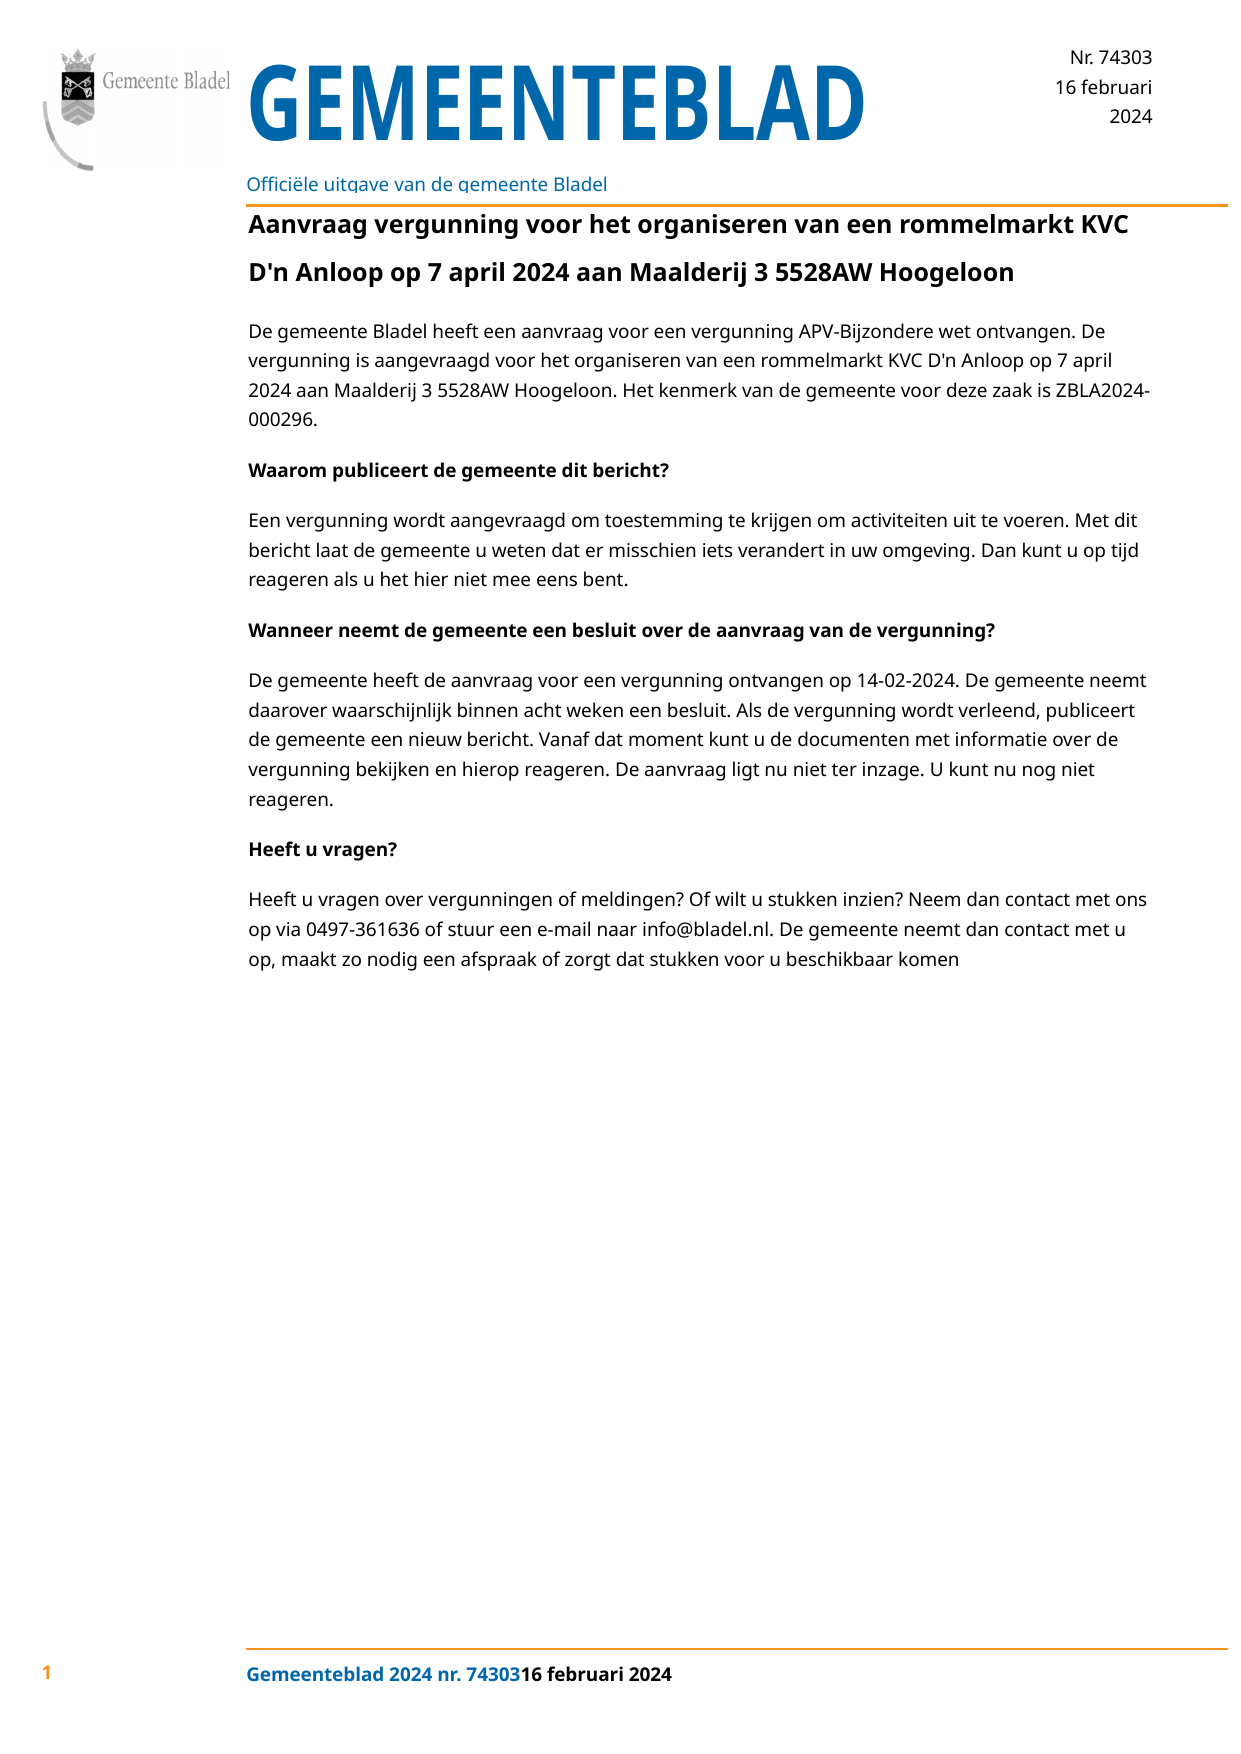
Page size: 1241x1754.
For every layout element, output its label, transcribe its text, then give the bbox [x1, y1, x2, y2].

text Wanneer neemt de gemeente een besluit over de aanvraag van de vergunning? [248, 617, 1152, 643]
text Aanvraag vergunning voor het organiseren van een rommelmarkt KVC D'n Anloop op 7 april 2024 aan Maalderij 3 5528AW Hoogeloon [248, 207, 1152, 288]
text Waarom publiceert de gemeente dit bericht? [248, 457, 1152, 483]
text Heeft u vragen over vergunningen of meldingen? Of wilt u stukken inzien? Neem dan contact met ons op via 0497-361636 of stuur een e-mail naar info@bladel.nl. De gemeente neemt dan contact met u op, maakt zo nodig een afspraak of zorgt dat stukken voor u beschikbaar komen [248, 887, 1152, 972]
picture [41, 47, 231, 172]
text De gemeente heeft de aanvraag voor een vergunning ontvangen op 14-02-2024. De gemeente neemt daarover waarschijnlijk binnen acht weken een besluit. Als de vergunning wordt verleend, publiceert de gemeente een nieuw bericht. Vanaf dat moment kunt u de documenten met informatie over de vergunning bekijken en hierop reageren. De aanvraag ligt nu niet ter inzage. U kunt nu nog niet reageren. [248, 667, 1152, 812]
text De gemeente Bladel heeft een aanvraag voor een vergunning APV-Bijzondere wet ontvangen. De vergunning is aangevraagd voor het organiseren van een rommelmarkt KVC D'n Anloop op 7 april 2024 aan Maalderij 3 5528AW Hoogeloon. Het kenmerk van de gemeente voor deze zaak is ZBLA2024-000296. [248, 318, 1152, 432]
text Een vergunning wordt aangevraagd om toestemming te krijgen om activiteiten uit te voeren. Met dit bericht laat de gemeente u weten dat er misschien iets verandert in uw omgeving. Dan kunt u op tijd reageren als u het hier niet mee eens bent. [248, 507, 1152, 592]
text Heeft u vragen? [248, 836, 1152, 862]
